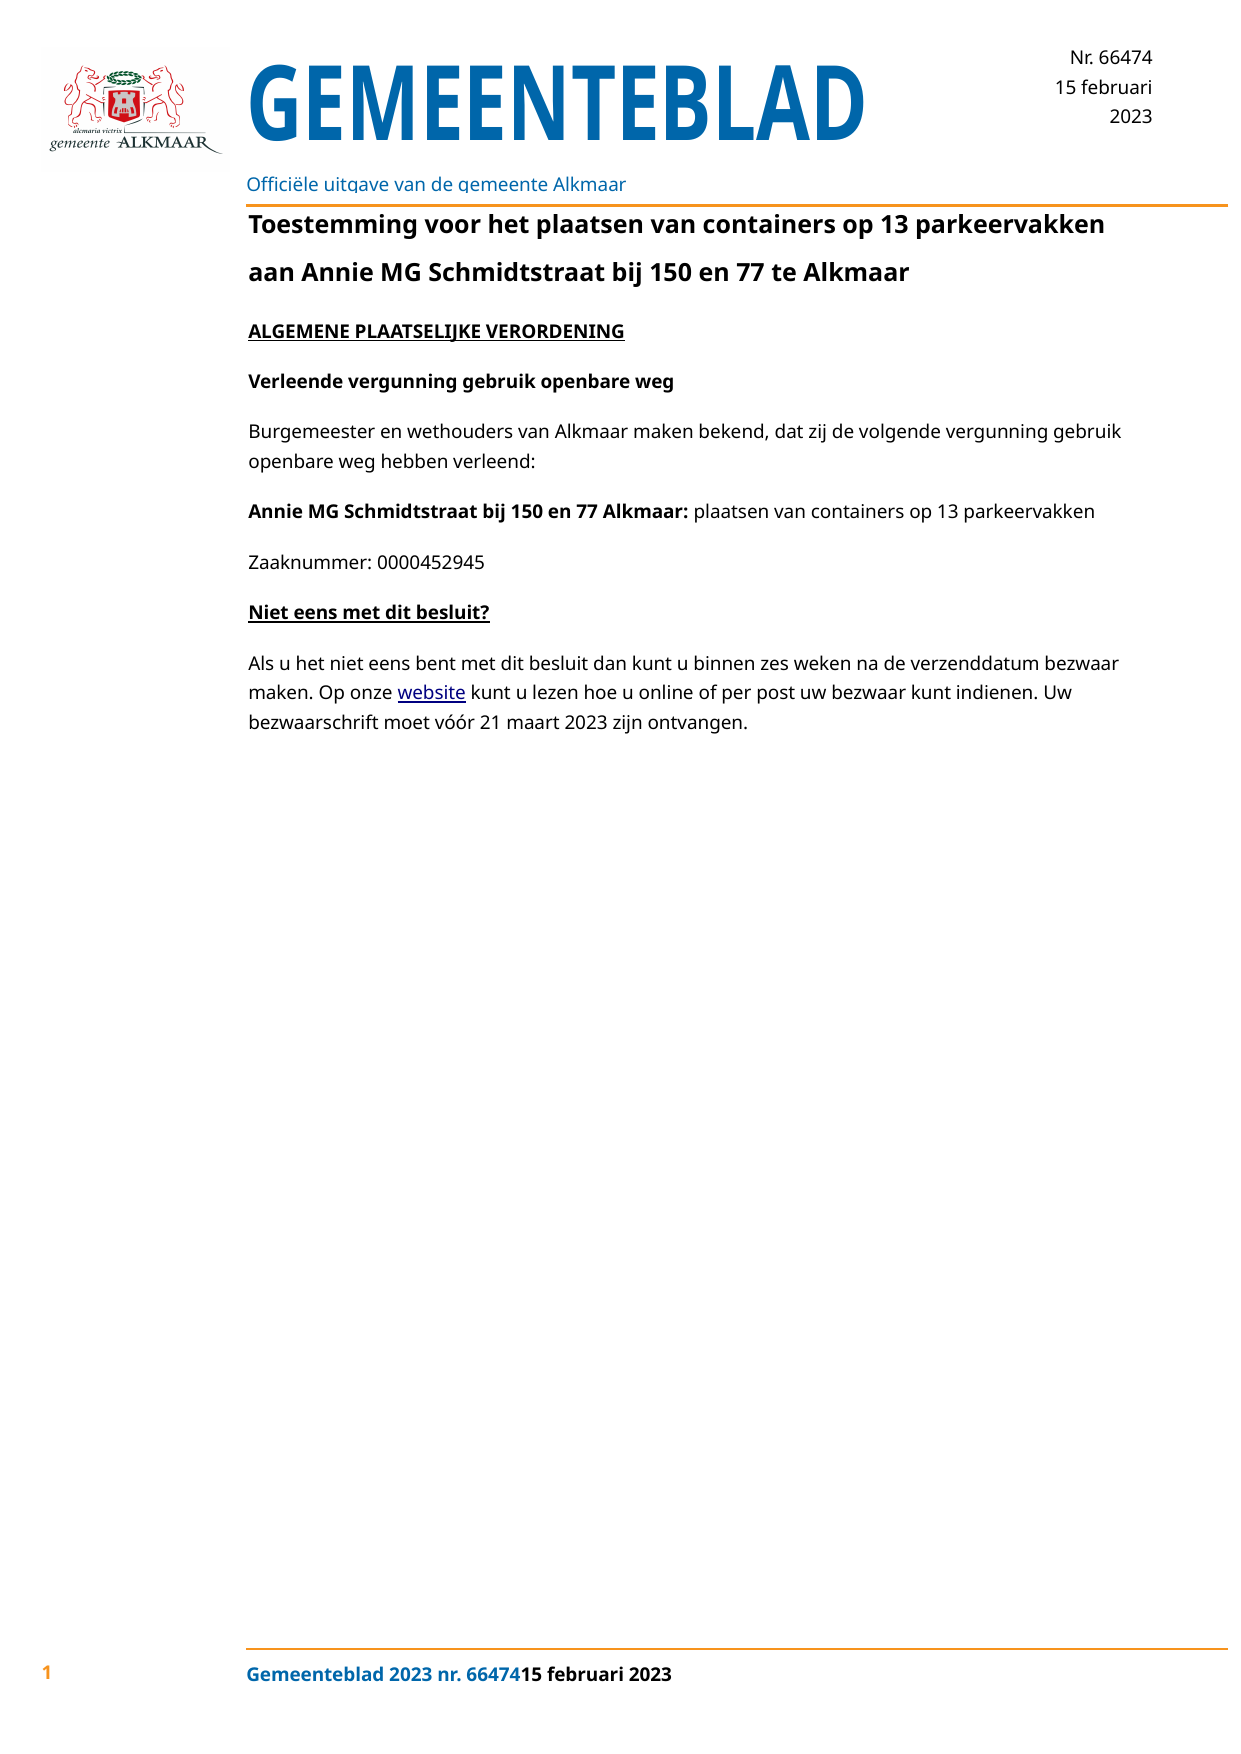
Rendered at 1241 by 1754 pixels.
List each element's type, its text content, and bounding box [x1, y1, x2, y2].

picture [41, 47, 231, 172]
text Toestemming voor het plaatsen van containers op 13 parkeervakken aan Annie MG Schmidtstraat bij 150 en 77 te Alkmaar [248, 207, 1152, 288]
text Als u het niet eens bent met dit besluit dan kunt u binnen zes weken na de verzenddatum bezwaar maken. Op onze website kunt u lezen hoe u online of per post uw bezwaar kunt indienen. Uw bezwaarschrift moet vóór 21 maart 2023 zijn ontvangen. [248, 650, 1152, 735]
text Verleende vergunning gebruik openbare weg [248, 368, 1152, 394]
text Zaaknummer: 0000452945 [248, 549, 1152, 575]
text ALGEMENE PLAATSELIJKE VERORDENING [248, 318, 1152, 344]
text Annie MG Schmidtstraat bij 150 en 77 Alkmaar: plaatsen van containers op 13 parkeervakken [248, 499, 1152, 524]
text Burgemeester en wethouders van Alkmaar maken bekend, dat zij de volgende vergunning gebruik openbare weg hebben verleend: [248, 419, 1152, 474]
text Niet eens met dit besluit? [248, 599, 1152, 625]
